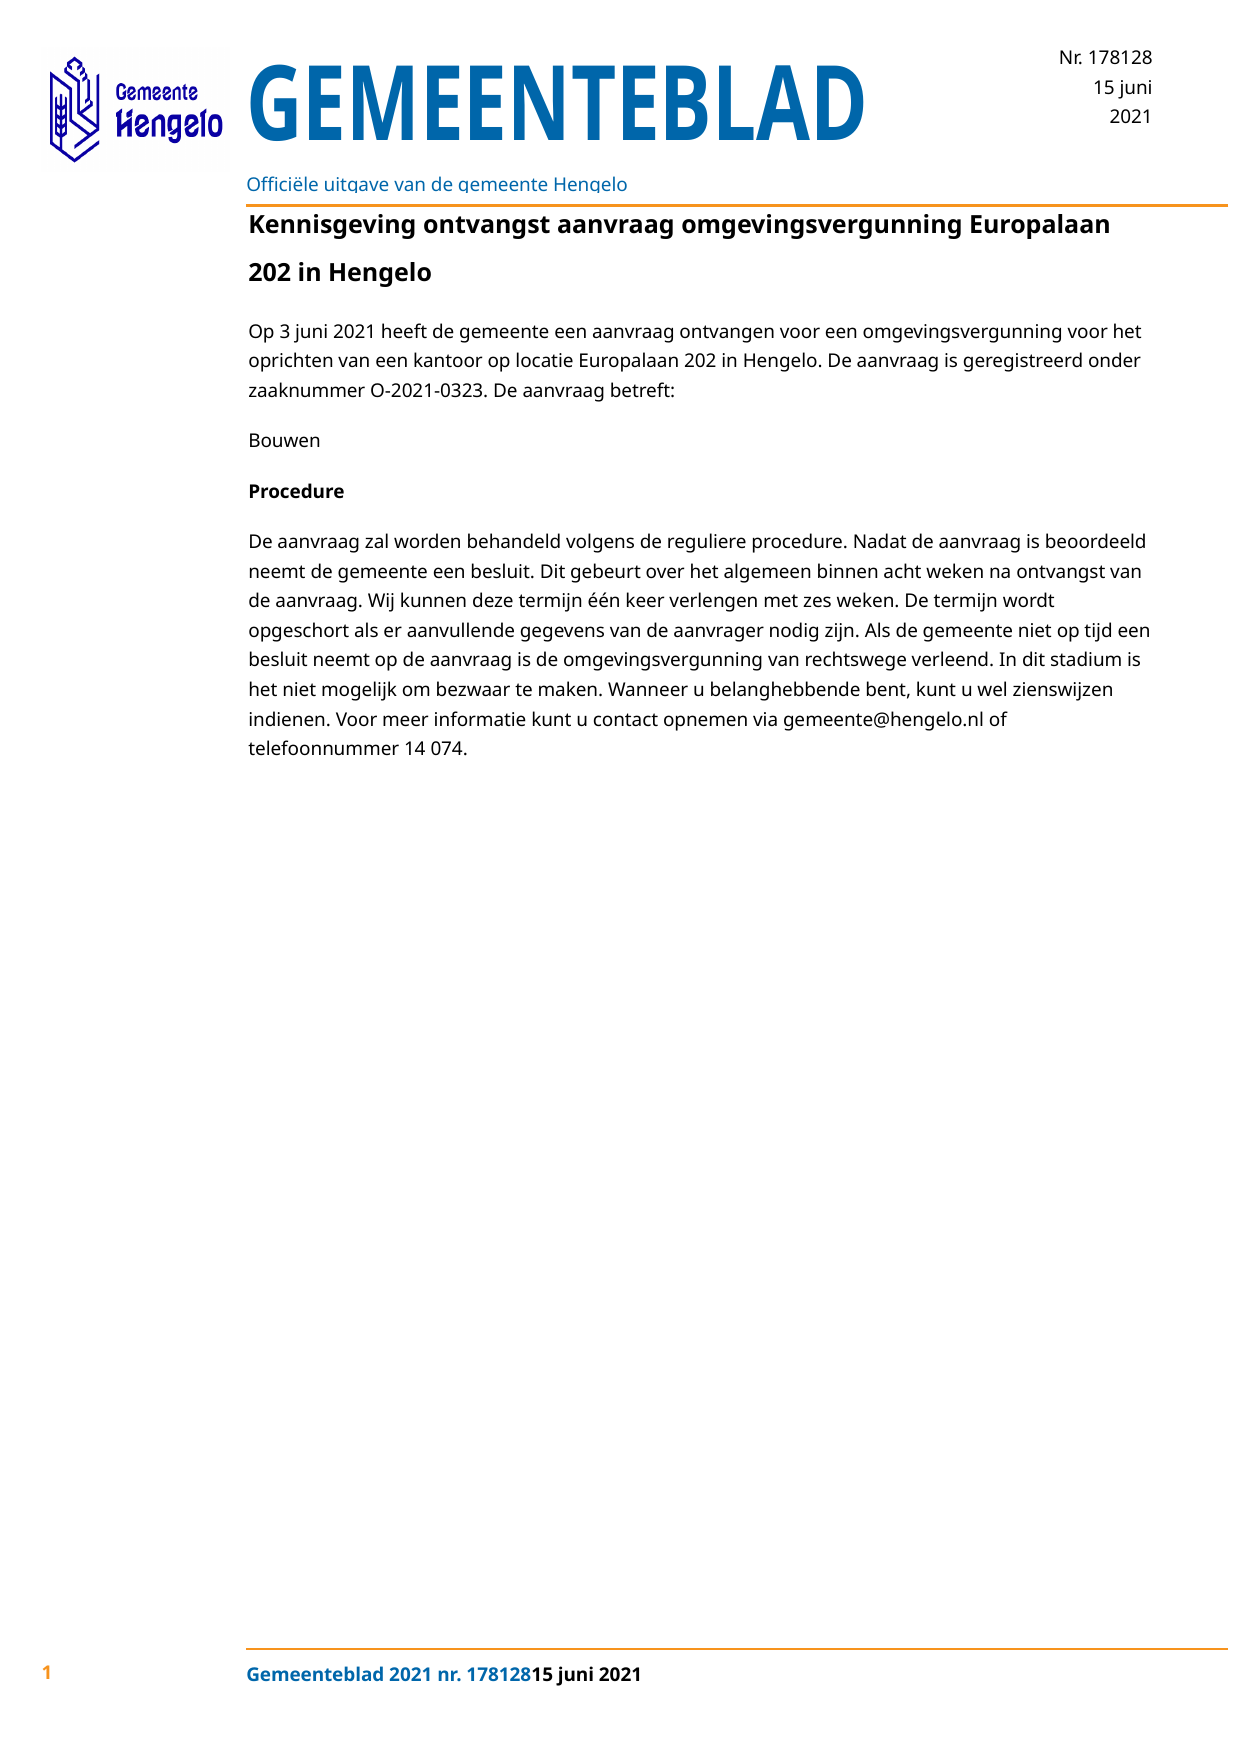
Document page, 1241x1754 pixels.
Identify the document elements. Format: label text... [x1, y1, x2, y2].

text Op 3 juni 2021 heeft de gemeente een aanvraag ontvangen voor een omgevingsvergunning voor het oprichten van een kantoor op locatie Europalaan 202 in Hengelo. De aanvraag is geregistreerd onder zaaknummer O-2021-0323. De aanvraag betreft: [248, 318, 1152, 403]
picture [41, 47, 231, 172]
text De aanvraag zal worden behandeld volgens de reguliere procedure. Nadat de aanvraag is beoordeeld neemt de gemeente een besluit. Dit gebeurt over het algemeen binnen acht weken na ontvangst van de aanvraag. Wij kunnen deze termijn één keer verlengen met zes weken. De termijn wordt opgeschort als er aanvullende gegevens van de aanvrager nodig zijn. Als de gemeente niet op tijd een besluit neemt op de aanvraag is de omgevingsvergunning van rechtswege verleend. In dit stadium is het niet mogelijk om bezwaar te maken. Wanneer u belanghebbende bent, kunt u wel zienswijzen indienen. Voor meer informatie kunt u contact opnemen via gemeente@hengelo.nl of telefoonnummer 14 074. [248, 528, 1152, 761]
text Bouwen [248, 427, 1152, 453]
text Procedure [248, 478, 1152, 504]
text Kennisgeving ontvangst aanvraag omgevingsvergunning Europalaan 202 in Hengelo [248, 207, 1152, 288]
